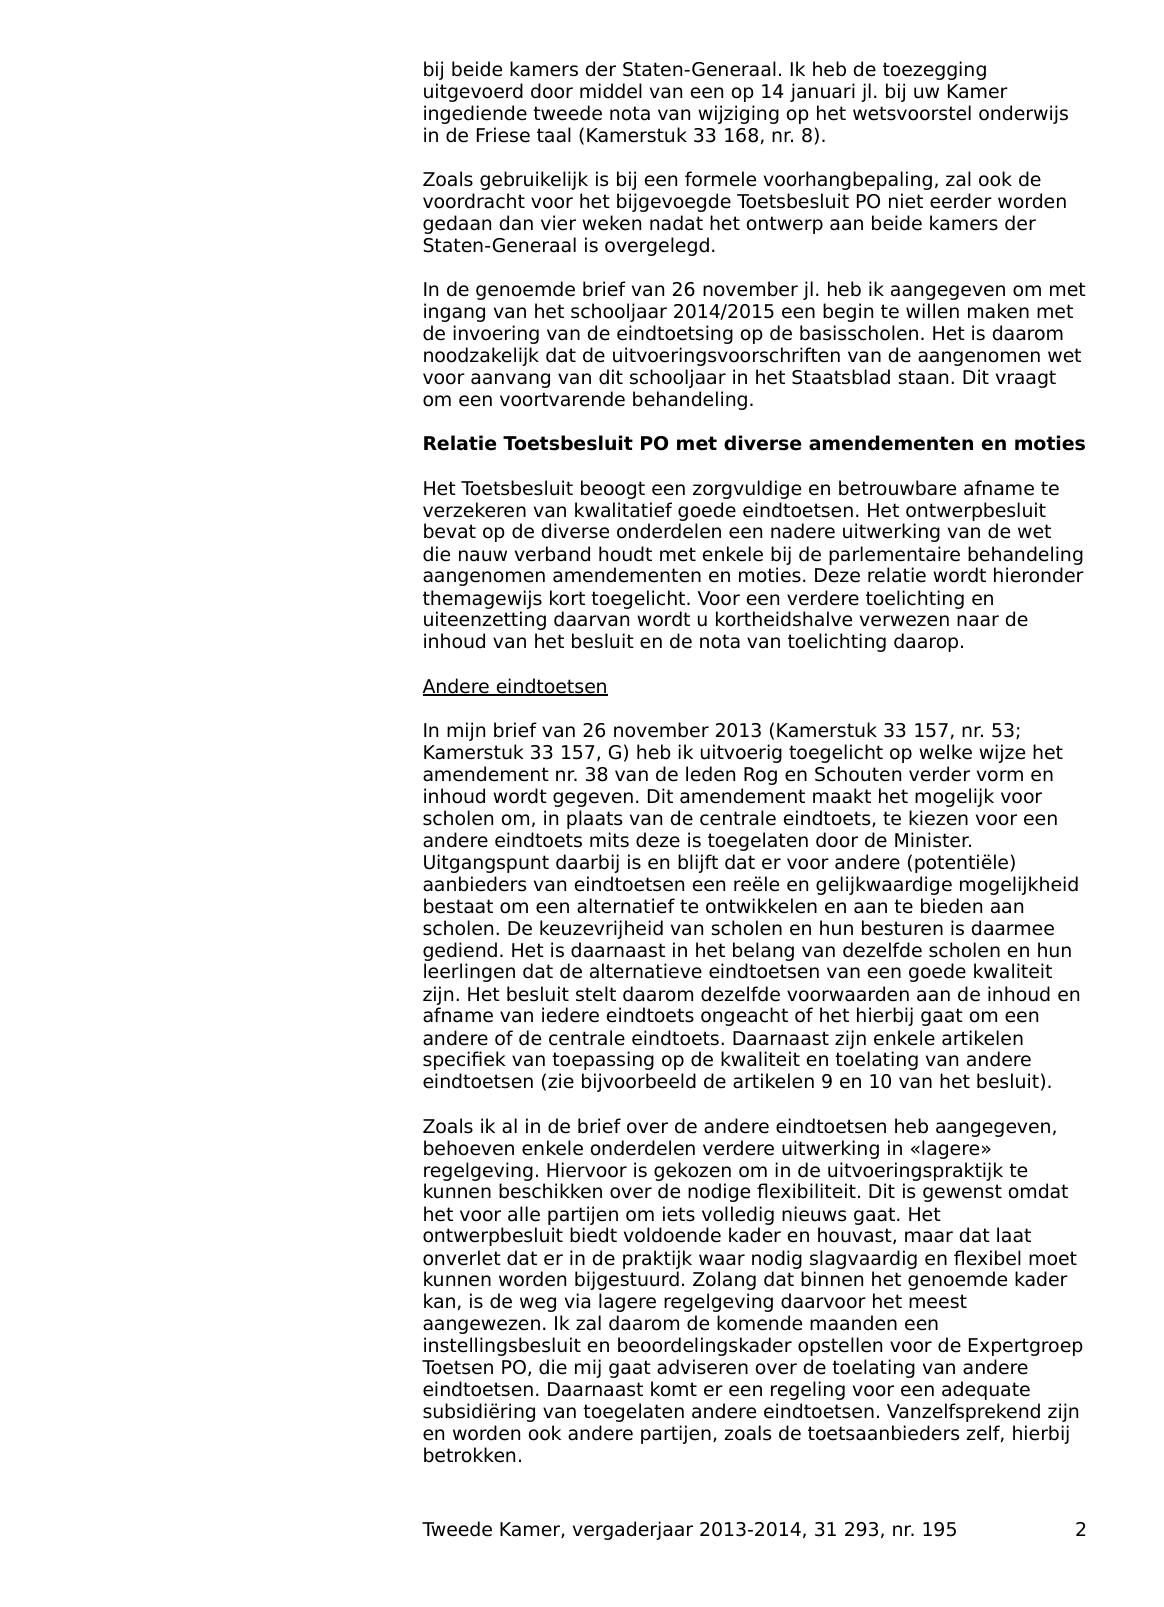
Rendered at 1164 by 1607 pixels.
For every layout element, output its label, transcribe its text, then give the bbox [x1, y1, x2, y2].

text bij beide kamers der Staten-Generaal. Ik heb de toezegging uitgevoerd door middel van een op 14 januari jl. bij uw Kamer ingediende tweede nota van wijziging op het wetsvoorstel onderwijs in de Friese taal (Kamerstuk 33 168, nr. 8). [422, 59, 1087, 147]
text Zoals gebruikelijk is bij een formele voorhangbepaling, zal ook de voordracht voor het bijgevoegde Toetsbesluit PO niet eerder worden gedaan dan vier weken nadat het ontwerp aan beide kamers der Staten-Generaal is overgelegd. [422, 169, 1087, 257]
text Het Toetsbesluit beoogt een zorgvuldige en betrouwbare afname te verzekeren van kwalitatief goede eindtoetsen. Het ontwerpbesluit bevat op de diverse onderdelen een nadere uitwerking van de wet die nauw verband houdt met enkele bij de parlementaire behandeling aangenomen amendementen en moties. Deze relatie wordt hieronder themagewijs kort toegelicht. Voor een verdere toelichting en uiteenzetting daarvan wordt u kortheidshalve verwezen naar de inhoud van het besluit en de nota van toelichting daarop. [422, 477, 1087, 653]
text In de genoemde brief van 26 november jl. heb ik aangegeven om met ingang van het schooljaar 2014/2015 een begin te willen maken met de invoering van de eindtoetsing op de basisscholen. Het is daarom noodzakelijk dat de uitvoeringsvoorschriften van de aangenomen wet voor aanvang van dit schooljaar in het Staatsblad staan. Dit vraagt om een voortvarende behandeling. [422, 279, 1087, 411]
subtitle Relatie Toetsbesluit PO met diverse amendementen en moties [422, 433, 1087, 455]
text Zoals ik al in de brief over de andere eindtoetsen heb aangegeven, behoeven enkele onderdelen verdere uitwerking in «lagere» regelgeving. Hiervoor is gekozen om in de uitvoeringspraktijk te kunnen beschikken over de nodige flexibiliteit. Dit is gewenst omdat het voor alle partijen om iets volledig nieuws gaat. Het ontwerpbesluit biedt voldoende kader en houvast, maar dat laat onverlet dat er in de praktijk waar nodig slagvaardig en flexibel moet kunnen worden bijgestuurd. Zolang dat binnen het genoemde kader kan, is de weg via lagere regelgeving daarvoor het meest aangewezen. Ik zal daarom de komende maanden een instellingsbesluit en beoordelingskader opstellen voor de Expertgroep Toetsen PO, die mij gaat adviseren over de toelating van andere eindtoetsen. Daarnaast komt er een regeling voor een adequate subsidiëring van toegelaten andere eindtoetsen. Vanzelfsprekend zijn en worden ook andere partijen, zoals de toetsaanbieders zelf, hierbij betrokken. [422, 1116, 1087, 1467]
subtitle Andere eindtoetsen [422, 676, 1087, 697]
text In mijn brief van 26 november 2013 (Kamerstuk 33 157, nr. 53; Kamerstuk 33 157, G) heb ik uitvoerig toegelicht op welke wijze het amendement nr. 38 van de leden Rog en Schouten verder vorm en inhoud wordt gegeven. Dit amendement maakt het mogelijk voor scholen om, in plaats van de centrale eindtoets, te kiezen voor een andere eindtoets mits deze is toegelaten door de Minister. Uitgangspunt daarbij is en blijft dat er voor andere (potentiële) aanbieders van eindtoetsen een reële en gelijkwaardige mogelijkheid bestaat om een alternatief te ontwikkelen en aan te bieden aan scholen. De keuzevrijheid van scholen en hun besturen is daarmee gediend. Het is daarnaast in het belang van dezelfde scholen en hun leerlingen dat de alternatieve eindtoetsen van een goede kwaliteit zijn. Het besluit stelt daarom dezelfde voorwaarden aan de inhoud en afname van iedere eindtoets ongeacht of het hierbij gaat om een andere of de centrale eindtoets. Daarnaast zijn enkele artikelen specifiek van toepassing op de kwaliteit en toelating van andere eindtoetsen (zie bijvoorbeeld de artikelen 9 en 10 van het besluit). [422, 720, 1087, 1093]
